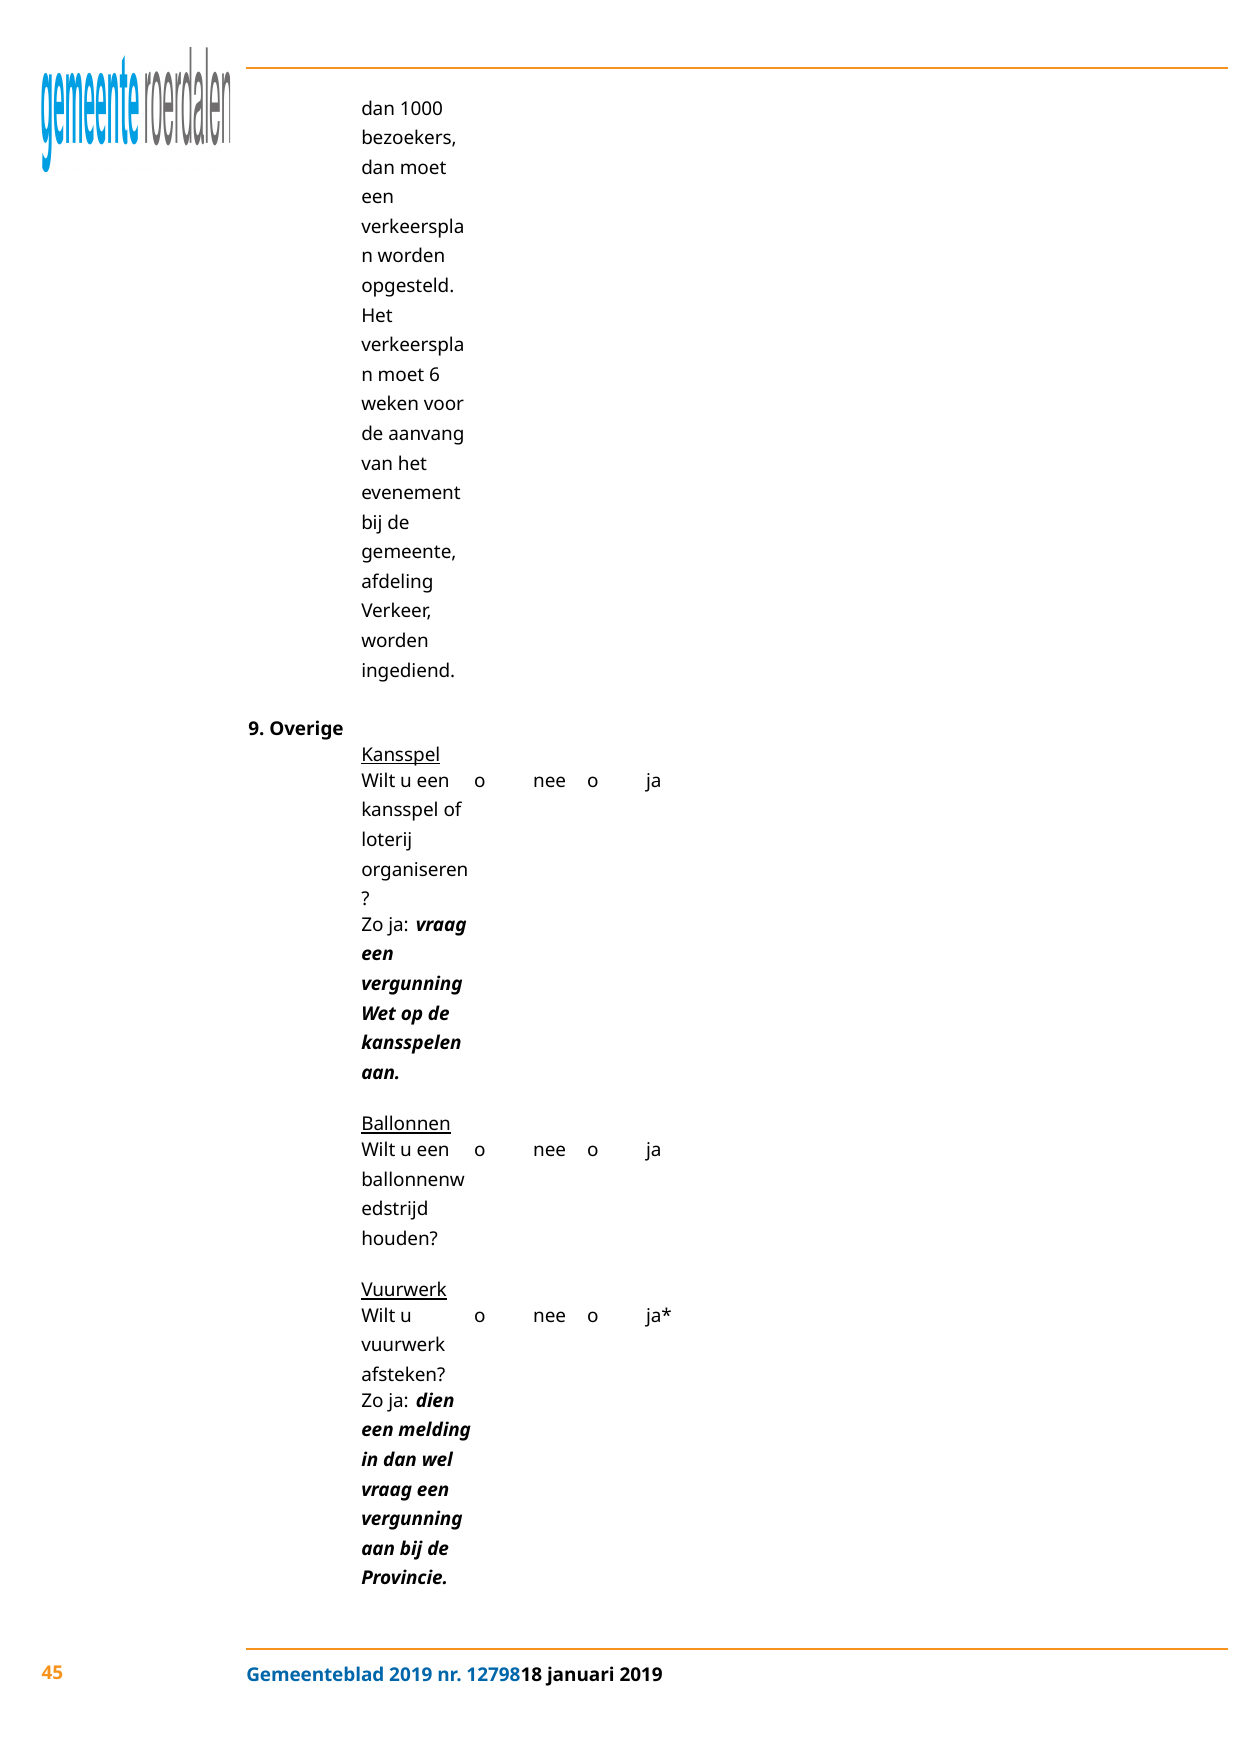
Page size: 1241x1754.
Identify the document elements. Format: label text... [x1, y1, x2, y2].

table_cell [361, 1251, 474, 1276]
table_cell [248, 1302, 361, 1387]
table_cell nee [474, 1302, 587, 1387]
table_cell [248, 1276, 361, 1302]
table_cell Wilt u vuurwerk afsteken? [361, 1302, 474, 1387]
table_cell [248, 1387, 361, 1590]
table_cell Vuurwerk [361, 1276, 474, 1302]
table_header [474, 716, 587, 741]
table_header 9. Overige [248, 716, 474, 741]
table_cell [474, 1251, 587, 1276]
table_cell [248, 741, 361, 767]
table_cell [248, 95, 361, 683]
table_cell [248, 1085, 361, 1110]
table_cell Wilt u een kansspel of loterij organiseren? [361, 767, 474, 911]
table_cell ja [587, 767, 700, 911]
table_cell ja [587, 1136, 700, 1251]
table_cell [248, 1110, 361, 1136]
table_cell [248, 1251, 361, 1276]
table_cell [248, 911, 361, 1085]
table_cell [587, 741, 700, 767]
table_cell Kansspel [361, 741, 474, 767]
table_cell Zo ja: vraag een vergunning Wet op de kansspelen aan. [361, 911, 474, 1085]
table_cell [361, 1085, 474, 1110]
table_cell nee [474, 767, 587, 911]
table_cell Zo ja: dien een melding in dan wel vraag een vergunning aan bij de Provincie. [361, 1387, 474, 1590]
table_header [587, 716, 700, 741]
picture [41, 47, 231, 172]
table_cell [248, 1136, 361, 1251]
table_cell ja* [587, 1302, 700, 1387]
table_cell [474, 741, 587, 767]
table_cell dan 1000 bezoekers, dan moet een verkeersplan worden opgesteld. Het verkeersplan moet 6 weken voor de aanvang van het evenement bij de gemeente, afdeling Verkeer, worden ingediend. [361, 95, 474, 683]
picture [41, 134, 48, 172]
table_cell nee [474, 1136, 587, 1251]
table_cell Wilt u een ballonnenwedstrijd houden? [361, 1136, 474, 1251]
table_cell [248, 767, 361, 911]
table_cell Ballonnen [361, 1110, 474, 1136]
